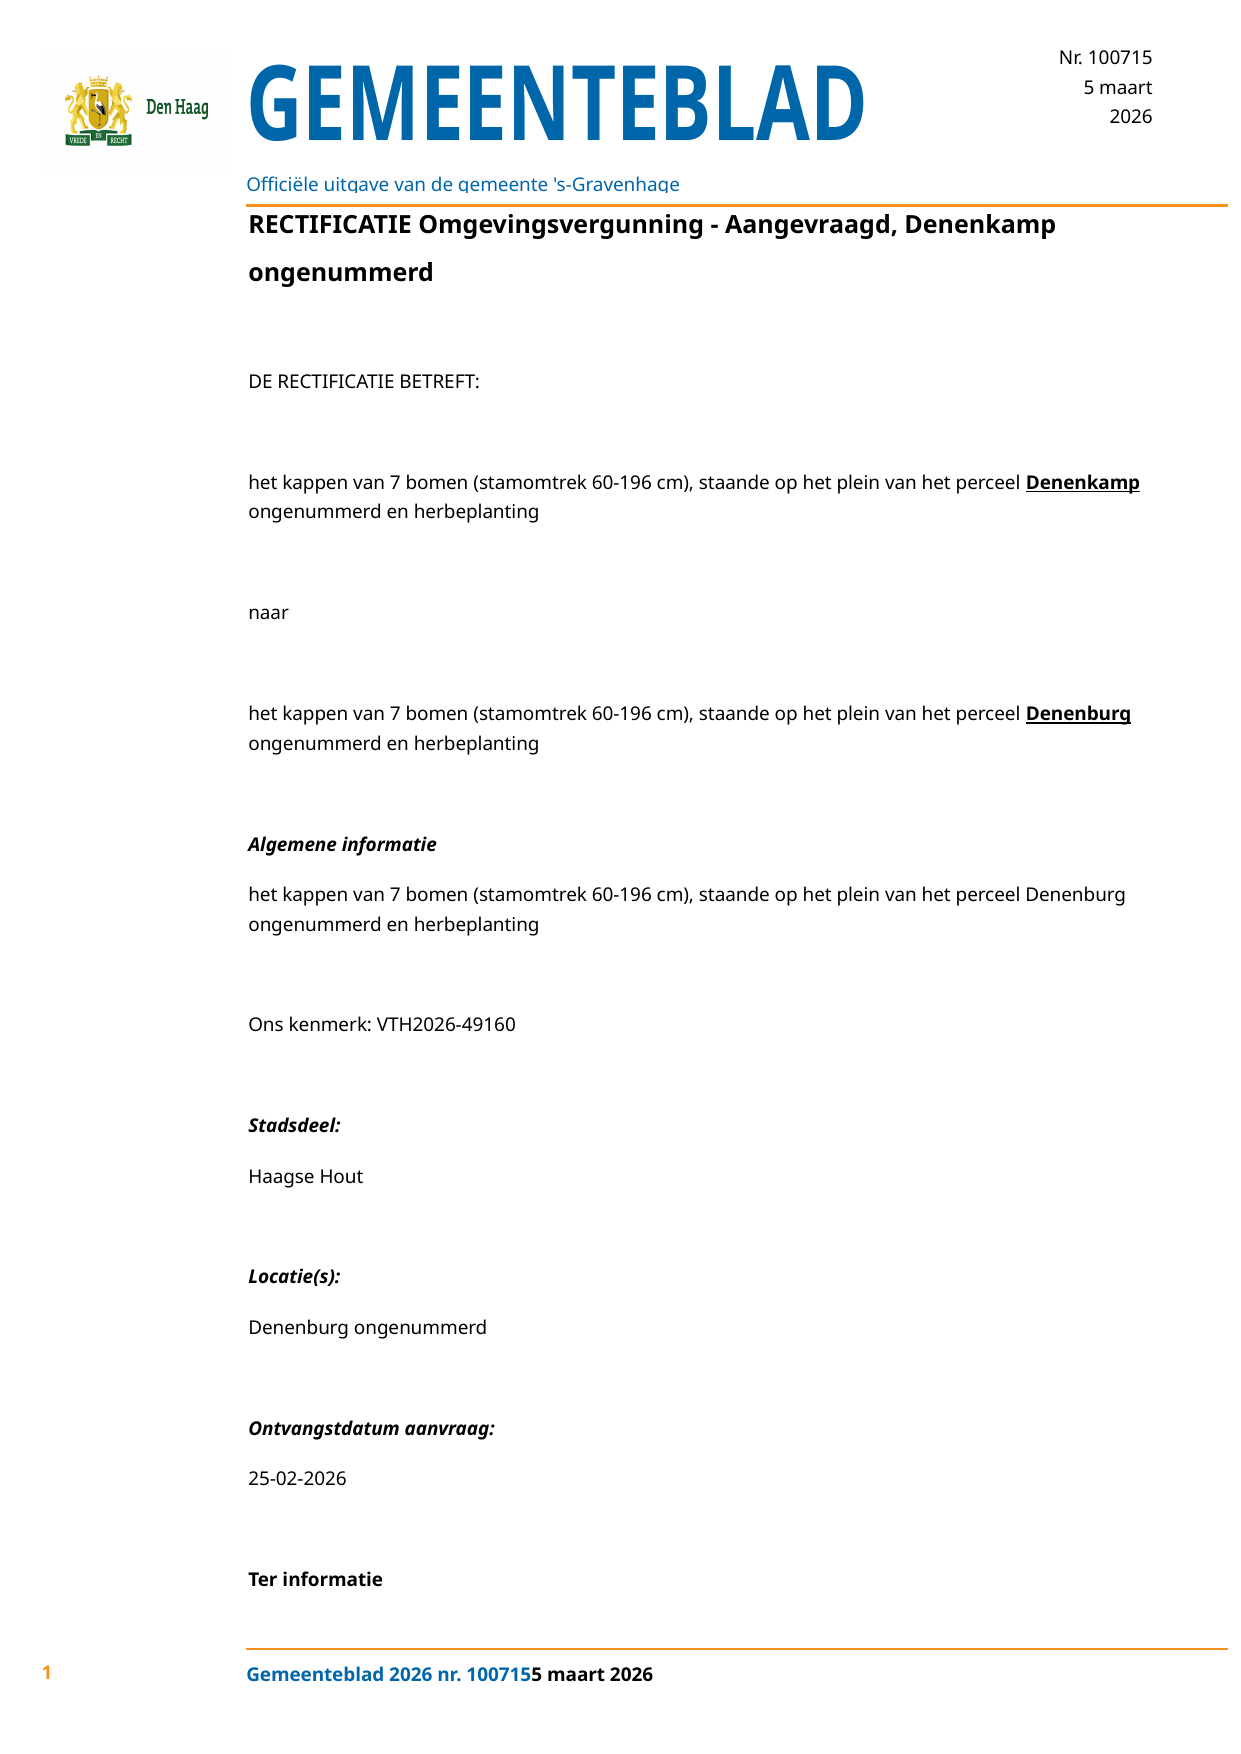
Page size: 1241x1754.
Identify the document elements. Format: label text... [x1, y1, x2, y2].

text het kappen van 7 bomen (stamomtrek 60-196 cm), staande op het plein van het perceel Denenburg ongenummerd en herbeplanting [248, 700, 1152, 756]
text het kappen van 7 bomen (stamomtrek 60-196 cm), staande op het plein van het perceel Denenkamp ongenummerd en herbeplanting [248, 469, 1152, 524]
text het kappen van 7 bomen (stamomtrek 60-196 cm), staande op het plein van het perceel Denenburg ongenummerd en herbeplanting [248, 881, 1152, 937]
text Ons kenmerk: VTH2026-49160 [248, 1012, 1152, 1037]
text Stadsdeel: [248, 1112, 1152, 1138]
text RECTIFICATIE Omgevingsvergunning - Aangevraagd, Denenkamp ongenummerd [248, 207, 1152, 288]
text DE RECTIFICATIE BETREFT: [248, 368, 1152, 394]
text Ontvangstdatum aanvraag: [248, 1415, 1152, 1441]
text Ter informatie [248, 1566, 1152, 1592]
text Denenburg ongenummerd [248, 1314, 1152, 1340]
text 25-02-2026 [248, 1465, 1152, 1491]
text Locatie(s): [248, 1264, 1152, 1289]
text Haagse Hout [248, 1163, 1152, 1189]
text Algemene informatie [248, 831, 1152, 857]
picture [41, 47, 231, 172]
text naar [248, 599, 1152, 625]
